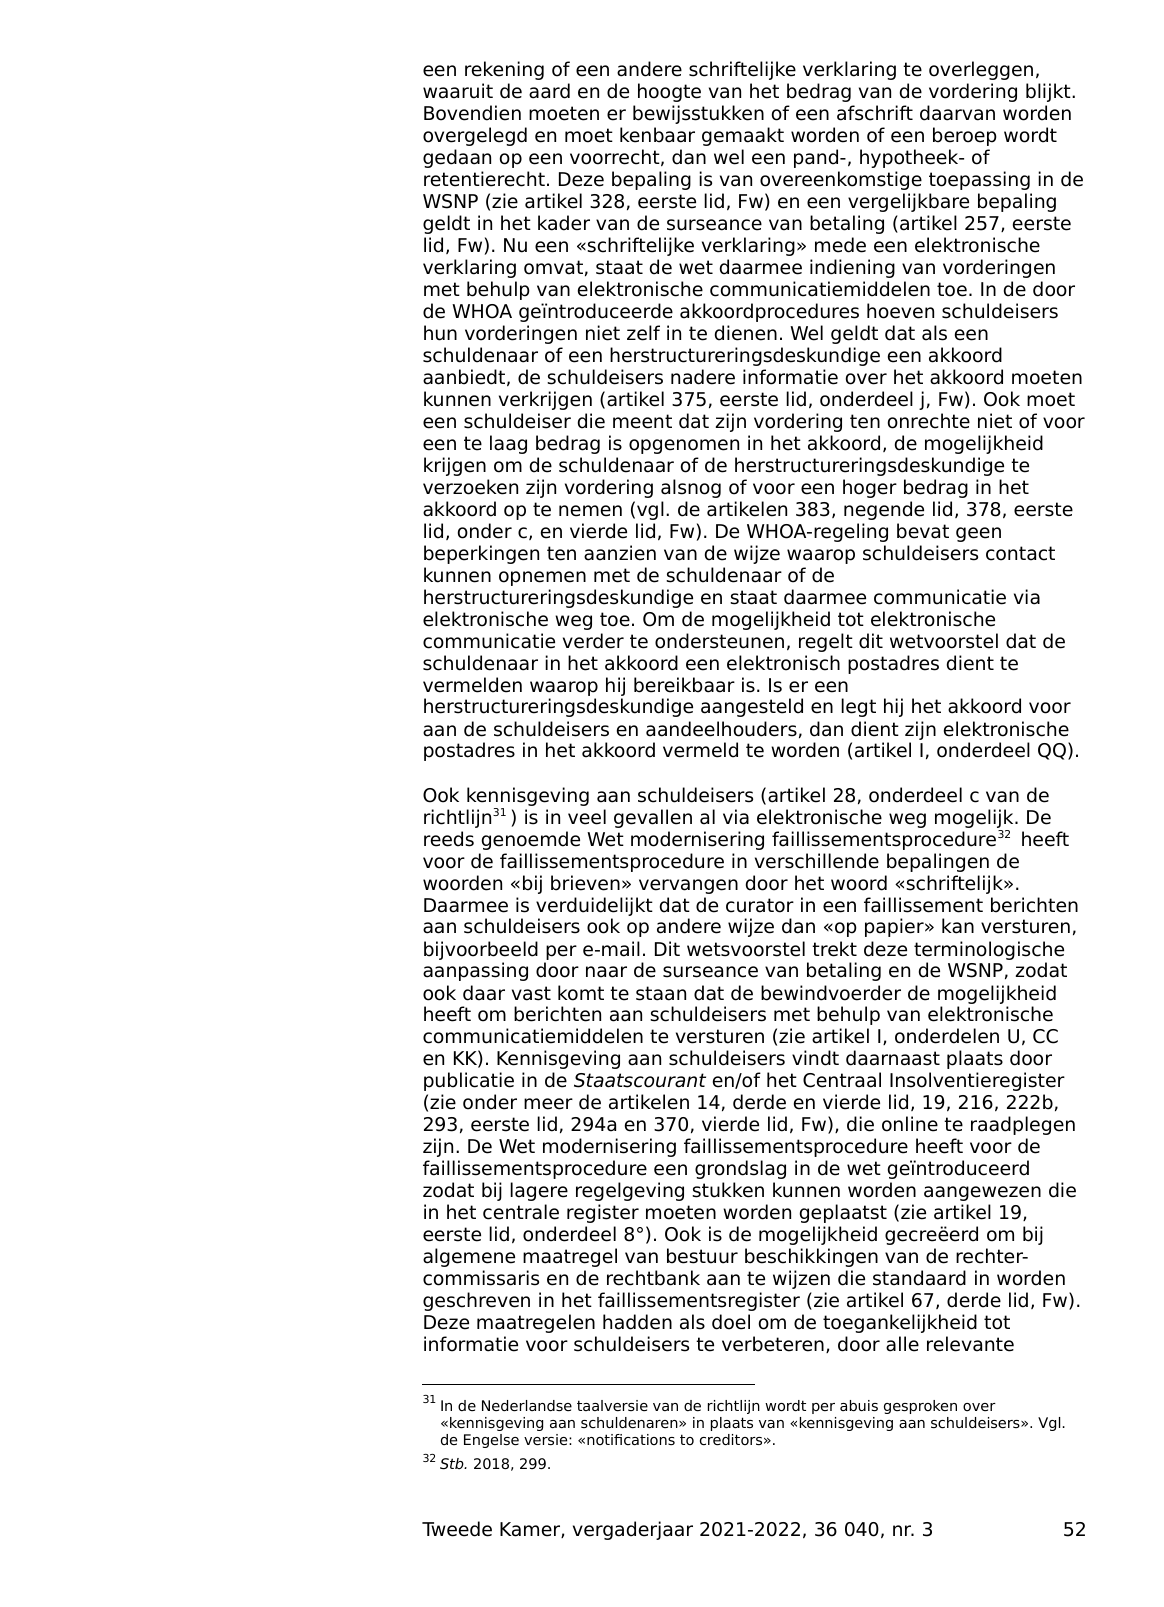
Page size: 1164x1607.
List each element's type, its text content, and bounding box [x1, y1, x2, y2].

text In de Nederlandse taalversie van de richtlijn wordt per abuis gesproken over «kennisgeving aan schuldenaren» in plaats van «kennisgeving aan schuldeisers». Vgl. de Engelse versie: «notifications to creditors». [422, 1393, 1087, 1449]
text Stb. 2018, 299. [422, 1452, 1087, 1474]
text een rekening of een andere schriftelijke verklaring te overleggen, waaruit de aard en de hoogte van het bedrag van de vordering blijkt. Bovendien moeten er bewijsstukken of een afschrift daarvan worden overgelegd en moet kenbaar gemaakt worden of een beroep wordt gedaan op een voorrecht, dan wel een pand-, hypotheek- of retentierecht. Deze bepaling is van overeenkomstige toepassing in de WSNP (zie artikel 328, eerste lid, Fw) en een vergelijkbare bepaling geldt in het kader van de surseance van betaling (artikel 257, eerste lid, Fw). Nu een «schriftelijke verklaring» mede een elektronische verklaring omvat, staat de wet daarmee indiening van vorderingen met behulp van elektronische communicatiemiddelen toe. In de door de WHOA geïntroduceerde akkoordprocedures hoeven schuldeisers hun vorderingen niet zelf in te dienen. Wel geldt dat als een schuldenaar of een herstructureringsdeskundige een akkoord aanbiedt, de schuldeisers nadere informatie over het akkoord moeten kunnen verkrijgen (artikel 375, eerste lid, onderdeel j, Fw). Ook moet een schuldeiser die meent dat zijn vordering ten onrechte niet of voor een te laag bedrag is opgenomen in het akkoord, de mogelijkheid krijgen om de schuldenaar of de herstructureringsdeskundige te verzoeken zijn vordering alsnog of voor een hoger bedrag in het akkoord op te nemen (vgl. de artikelen 383, negende lid, 378, eerste lid, onder c, en vierde lid, Fw). De WHOA-regeling bevat geen beperkingen ten aanzien van de wijze waarop schuldeisers contact kunnen opnemen met de schuldenaar of de herstructureringsdeskundige en staat daarmee communicatie via elektronische weg toe. Om de mogelijkheid tot elektronische communicatie verder te ondersteunen, regelt dit wetvoorstel dat de schuldenaar in het akkoord een elektronisch postadres dient te vermelden waarop hij bereikbaar is. Is er een herstructureringsdeskundige aangesteld en legt hij het akkoord voor aan de schuldeisers en aandeelhouders, dan dient zijn elektronische postadres in het akkoord vermeld te worden (artikel I, onderdeel QQ). [422, 59, 1087, 762]
text Ook kennisgeving aan schuldeisers (artikel 28, onderdeel c van de richtlijn) is in veel gevallen al via elektronische weg mogelijk. De reeds genoemde Wet modernisering faillissementsprocedure heeft voor de faillissementsprocedure in verschillende bepalingen de woorden «bij brieven» vervangen door het woord «schriftelijk». Daarmee is verduidelijkt dat de curator in een faillissement berichten aan schuldeisers ook op andere wijze dan «op papier» kan versturen, bijvoorbeeld per e-mail. Dit wetsvoorstel trekt deze terminologische aanpassing door naar de surseance van betaling en de WSNP, zodat ook daar vast komt te staan dat de bewindvoerder de mogelijkheid heeft om berichten aan schuldeisers met behulp van elektronische communicatiemiddelen te versturen (zie artikel I, onderdelen U, CC en KK). Kennisgeving aan schuldeisers vindt daarnaast plaats door publicatie in de Staatscourant en/of het Centraal Insolventieregister (zie onder meer de artikelen 14, derde en vierde lid, 19, 216, 222b, 293, eerste lid, 294a en 370, vierde lid, Fw), die online te raadplegen zijn. De Wet modernisering faillissementsprocedure heeft voor de faillissementsprocedure een grondslag in de wet geïntroduceerd zodat bij lagere regelgeving stukken kunnen worden aangewezen die in het centrale register moeten worden geplaatst (zie artikel 19, eerste lid, onderdeel 8°). Ook is de mogelijkheid gecreëerd om bij algemene maatregel van bestuur beschikkingen van de rechter-commissaris en de rechtbank aan te wijzen die standaard in worden geschreven in het faillissementsregister (zie artikel 67, derde lid, Fw). Deze maatregelen hadden als doel om de toegankelijkheid tot informatie voor schuldeisers te verbeteren, door alle relevante [422, 784, 1087, 1356]
